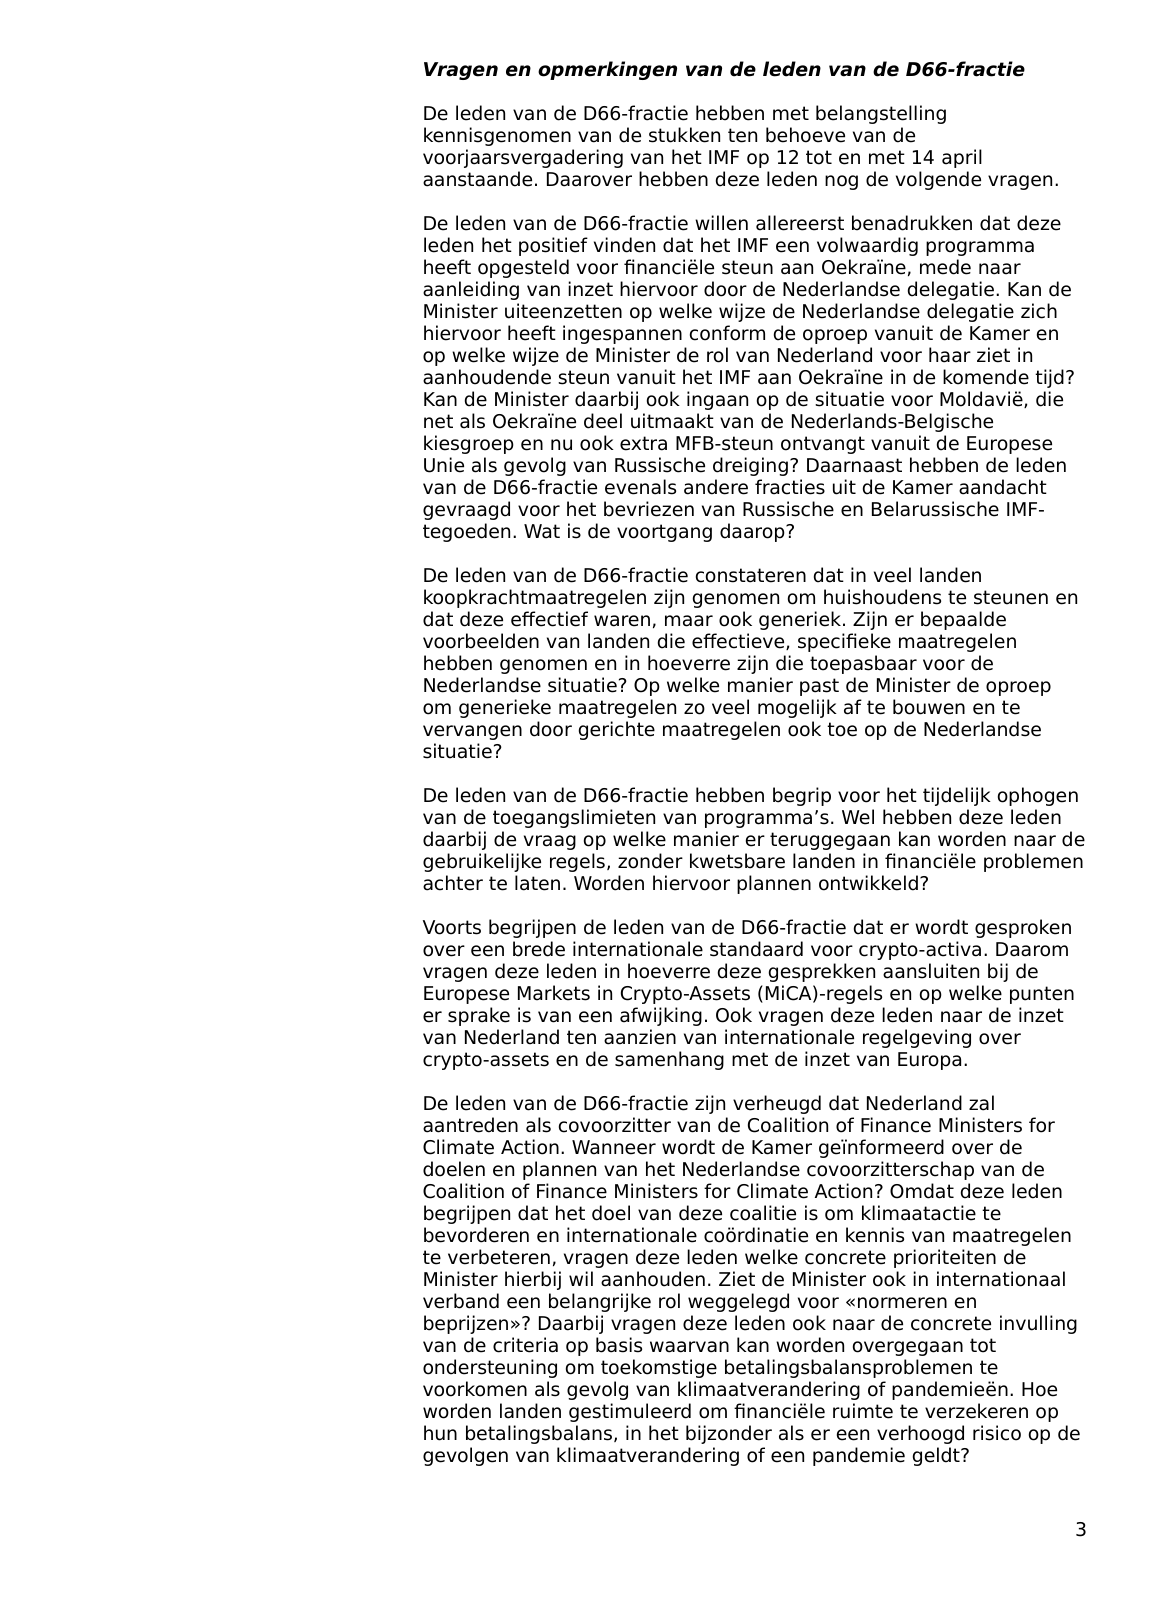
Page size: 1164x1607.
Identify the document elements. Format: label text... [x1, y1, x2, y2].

text De leden van de D66-fractie constateren dat in veel landen koopkrachtmaatregelen zijn genomen om huishoudens te steunen en dat deze effectief waren, maar ook generiek. Zijn er bepaalde voorbeelden van landen die effectieve, specifieke maatregelen hebben genomen en in hoeverre zijn die toepasbaar voor de Nederlandse situatie? Op welke manier past de Minister de oproep om generieke maatregelen zo veel mogelijk af te bouwen en te vervangen door gerichte maatregelen ook toe op de Nederlandse situatie? [422, 565, 1087, 763]
text De leden van de D66-fractie zijn verheugd dat Nederland zal aantreden als covoorzitter van de Coalition of Finance Ministers for Climate Action. Wanneer wordt de Kamer geïnformeerd over de doelen en plannen van het Nederlandse covoorzitterschap van de Coalition of Finance Ministers for Climate Action? Omdat deze leden begrijpen dat het doel van deze coalitie is om klimaatactie te bevorderen en internationale coördinatie en kennis van maatregelen te verbeteren, vragen deze leden welke concrete prioriteiten de Minister hierbij wil aanhouden. Ziet de Minister ook in internationaal verband een belangrijke rol weggelegd voor «normeren en beprijzen»? Daarbij vragen deze leden ook naar de concrete invulling van de criteria op basis waarvan kan worden overgegaan tot ondersteuning om toekomstige betalingsbalansproblemen te voorkomen als gevolg van klimaatverandering of pandemieën. Hoe worden landen gestimuleerd om financiële ruimte te verzekeren op hun betalingsbalans, in het bijzonder als er een verhoogd risico op de gevolgen van klimaatverandering of een pandemie geldt? [422, 1093, 1087, 1467]
text De leden van de D66-fractie willen allereerst benadrukken dat deze leden het positief vinden dat het IMF een volwaardig programma heeft opgesteld voor financiële steun aan Oekraïne, mede naar aanleiding van inzet hiervoor door de Nederlandse delegatie. Kan de Minister uiteenzetten op welke wijze de Nederlandse delegatie zich hiervoor heeft ingespannen conform de oproep vanuit de Kamer en op welke wijze de Minister de rol van Nederland voor haar ziet in aanhoudende steun vanuit het IMF aan Oekraïne in de komende tijd? Kan de Minister daarbij ook ingaan op de situatie voor Moldavië, die net als Oekraïne deel uitmaakt van de Nederlands-Belgische kiesgroep en nu ook extra MFB-steun ontvangt vanuit de Europese Unie als gevolg van Russische dreiging? Daarnaast hebben de leden van de D66-fractie evenals andere fracties uit de Kamer aandacht gevraagd voor het bevriezen van Russische en Belarussische IMF-tegoeden. Wat is de voortgang daarop? [422, 213, 1087, 543]
text Voorts begrijpen de leden van de D66-fractie dat er wordt gesproken over een brede internationale standaard voor crypto-activa. Daarom vragen deze leden in hoeverre deze gesprekken aansluiten bij de Europese Markets in Crypto-Assets (MiCA)-regels en op welke punten er sprake is van een afwijking. Ook vragen deze leden naar de inzet van Nederland ten aanzien van internationale regelgeving over crypto-assets en de samenhang met de inzet van Europa. [422, 917, 1087, 1071]
text De leden van de D66-fractie hebben begrip voor het tijdelijk ophogen van de toegangslimieten van programma’s. Wel hebben deze leden daarbij de vraag op welke manier er teruggegaan kan worden naar de gebruikelijke regels, zonder kwetsbare landen in financiële problemen achter te laten. Worden hiervoor plannen ontwikkeld? [422, 785, 1087, 895]
text De leden van de D66-fractie hebben met belangstelling kennisgenomen van de stukken ten behoeve van de voorjaarsvergadering van het IMF op 12 tot en met 14 april aanstaande. Daarover hebben deze leden nog de volgende vragen. [422, 103, 1087, 191]
subtitle Vragen en opmerkingen van de leden van de D66-fractie [422, 59, 1087, 81]
